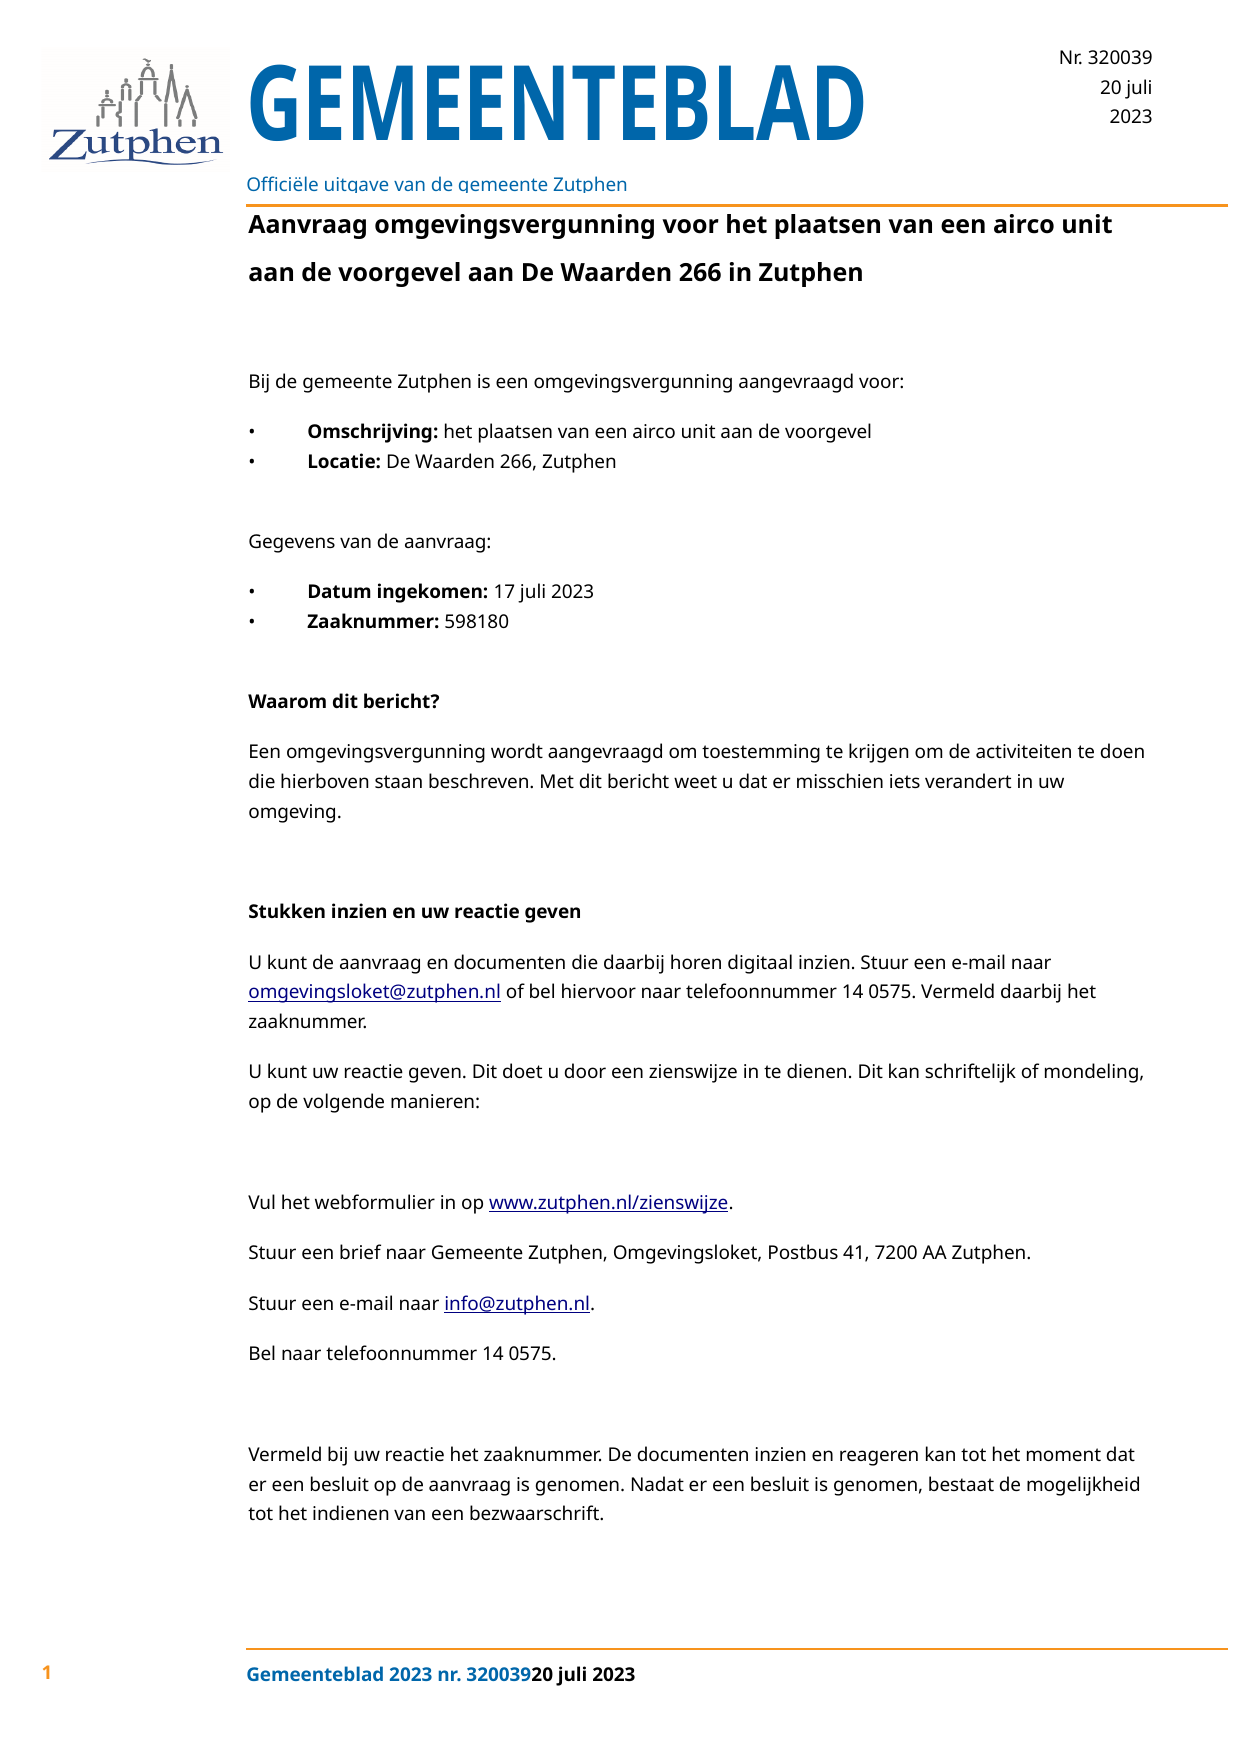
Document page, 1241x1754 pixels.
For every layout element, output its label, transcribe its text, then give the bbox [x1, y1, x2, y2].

text Stuur een e-mail naar info@zutphen.nl. [248, 1290, 1152, 1316]
text Waarom dit bericht? [248, 688, 1152, 714]
text Bij de gemeente Zutphen is een omgevingsvergunning aangevraagd voor: [248, 368, 1152, 394]
list Datum ingekomen: 17 juli 2023 [248, 579, 1152, 604]
list Omschrijving: het plaatsen van een airco unit aan de voorgevel [248, 419, 1152, 444]
picture [41, 47, 231, 172]
text Bel naar telefoonnummer 14 0575. [248, 1340, 1152, 1366]
text Een omgevingsvergunning wordt aangevraagd om toestemming te krijgen om de activiteiten te doen die hierboven staan beschreven. Met dit bericht weet u dat er misschien iets verandert in uw omgeving. [248, 739, 1152, 824]
text Vul het webformulier in op www.zutphen.nl/zienswijze. [248, 1189, 1152, 1215]
text U kunt uw reactie geven. Dit doet u door een zienswijze in te dienen. Dit kan schriftelijk of mondeling, op de volgende manieren: [248, 1059, 1152, 1114]
text Stukken inzien en uw reactie geven [248, 899, 1152, 924]
list Zaaknummer: 598180 [248, 608, 1152, 634]
text Gegevens van de aanvraag: [248, 528, 1152, 554]
text U kunt de aanvraag en documenten die daarbij horen digitaal inzien. Stuur een e-mail naar omgevingsloket@zutphen.nl of bel hiervoor naar telefoonnummer 14 0575. Vermeld daarbij het zaaknummer. [248, 949, 1152, 1034]
list Locatie: De Waarden 266, Zutphen [248, 448, 1152, 474]
text Vermeld bij uw reactie het zaaknummer. De documenten inzien en reageren kan tot het moment dat er een besluit op de aanvraag is genomen. Nadat er een besluit is genomen, bestaat de mogelijkheid tot het indienen van een bezwaarschrift. [248, 1441, 1152, 1526]
text Aanvraag omgevingsvergunning voor het plaatsen van een airco unit aan de voorgevel aan De Waarden 266 in Zutphen [248, 207, 1152, 288]
text Stuur een brief naar Gemeente Zutphen, Omgevingsloket, Postbus 41, 7200 AA Zutphen. [248, 1239, 1152, 1265]
